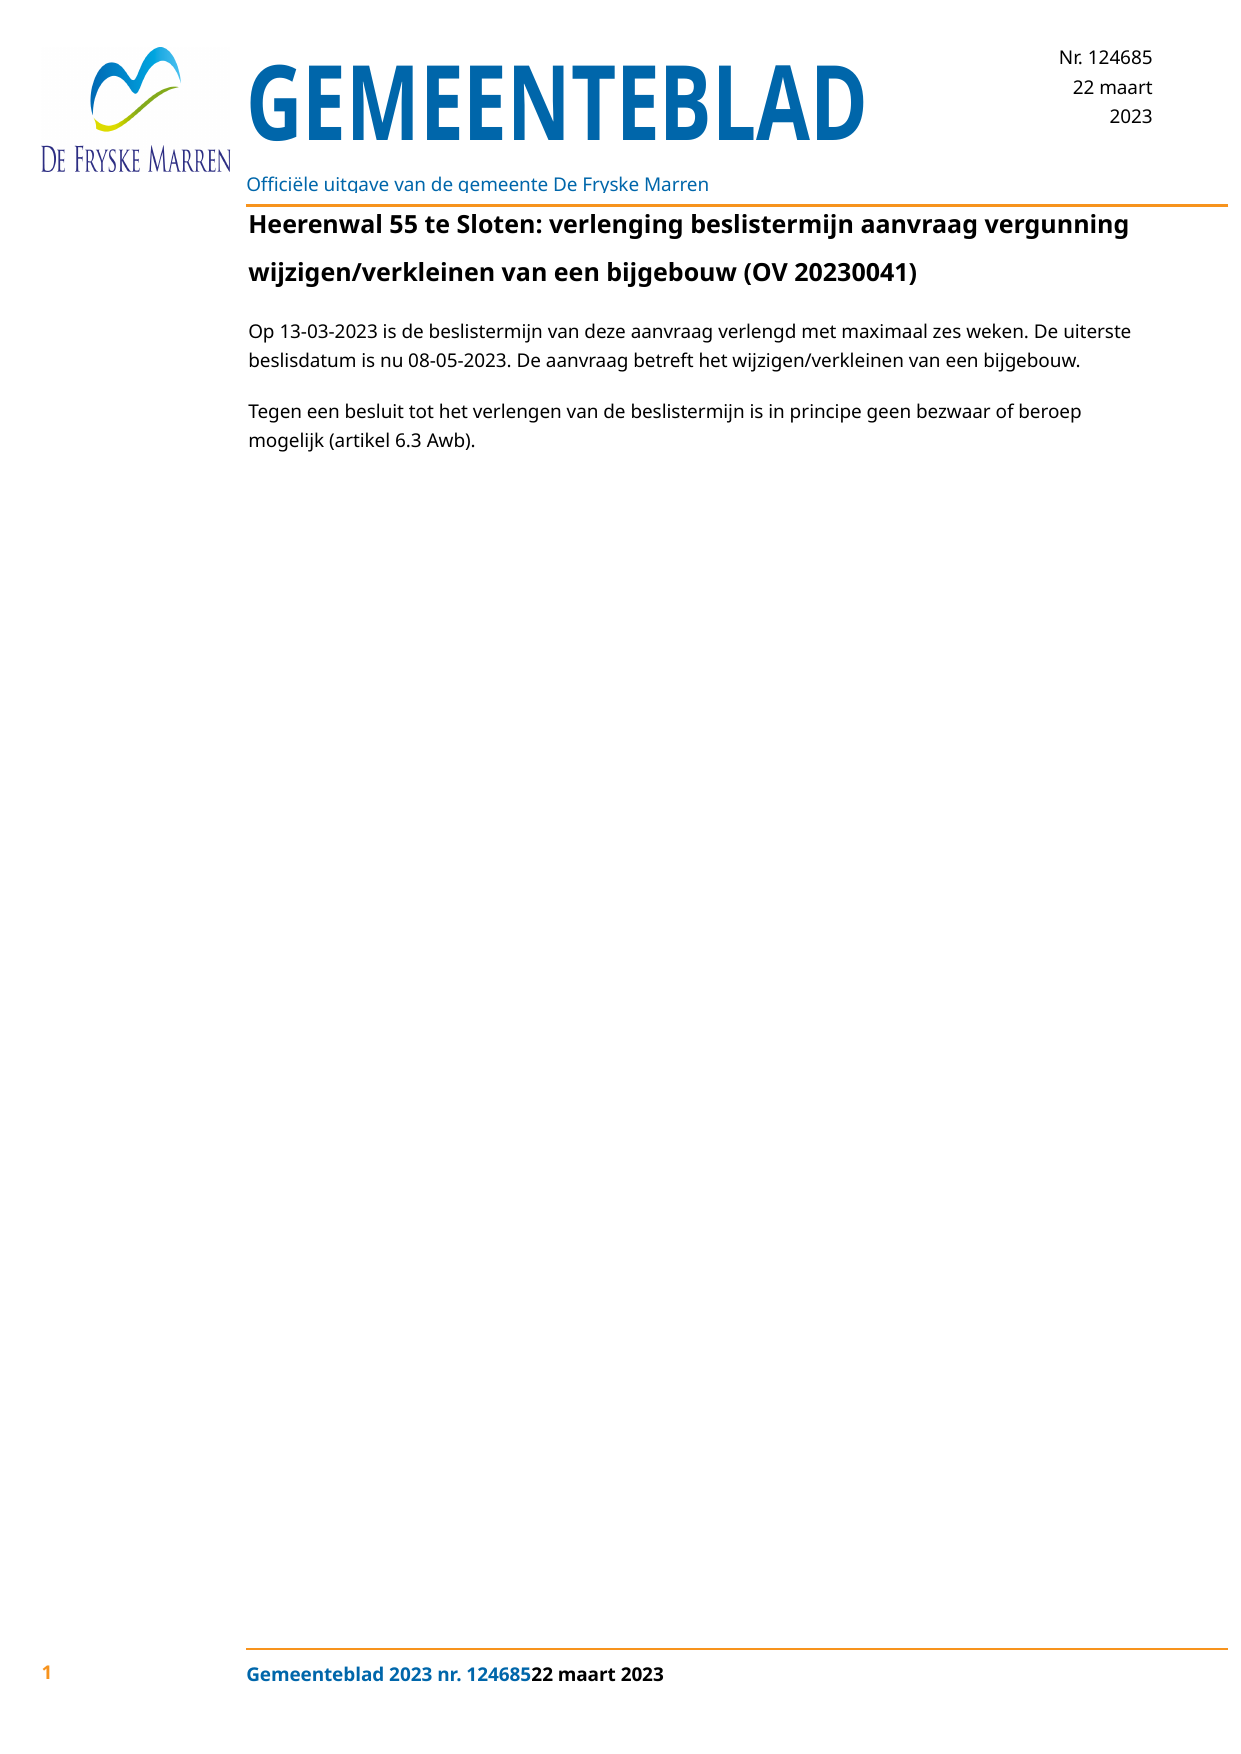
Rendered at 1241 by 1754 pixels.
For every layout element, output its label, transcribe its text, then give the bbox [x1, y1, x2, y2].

text Heerenwal 55 te Sloten: verlenging beslistermijn aanvraag vergunning wijzigen/verkleinen van een bijgebouw (OV 20230041) [248, 207, 1152, 288]
text Op 13-03-2023 is de beslistermijn van deze aanvraag verlengd met maximaal zes weken. De uiterste beslisdatum is nu 08-05-2023. De aanvraag betreft het wijzigen/verkleinen van een bijgebouw. [248, 318, 1152, 373]
text Tegen een besluit tot het verlengen van de beslistermijn is in principe geen bezwaar of beroep mogelijk (artikel 6.3 Awb). [248, 398, 1152, 453]
picture [41, 47, 231, 172]
